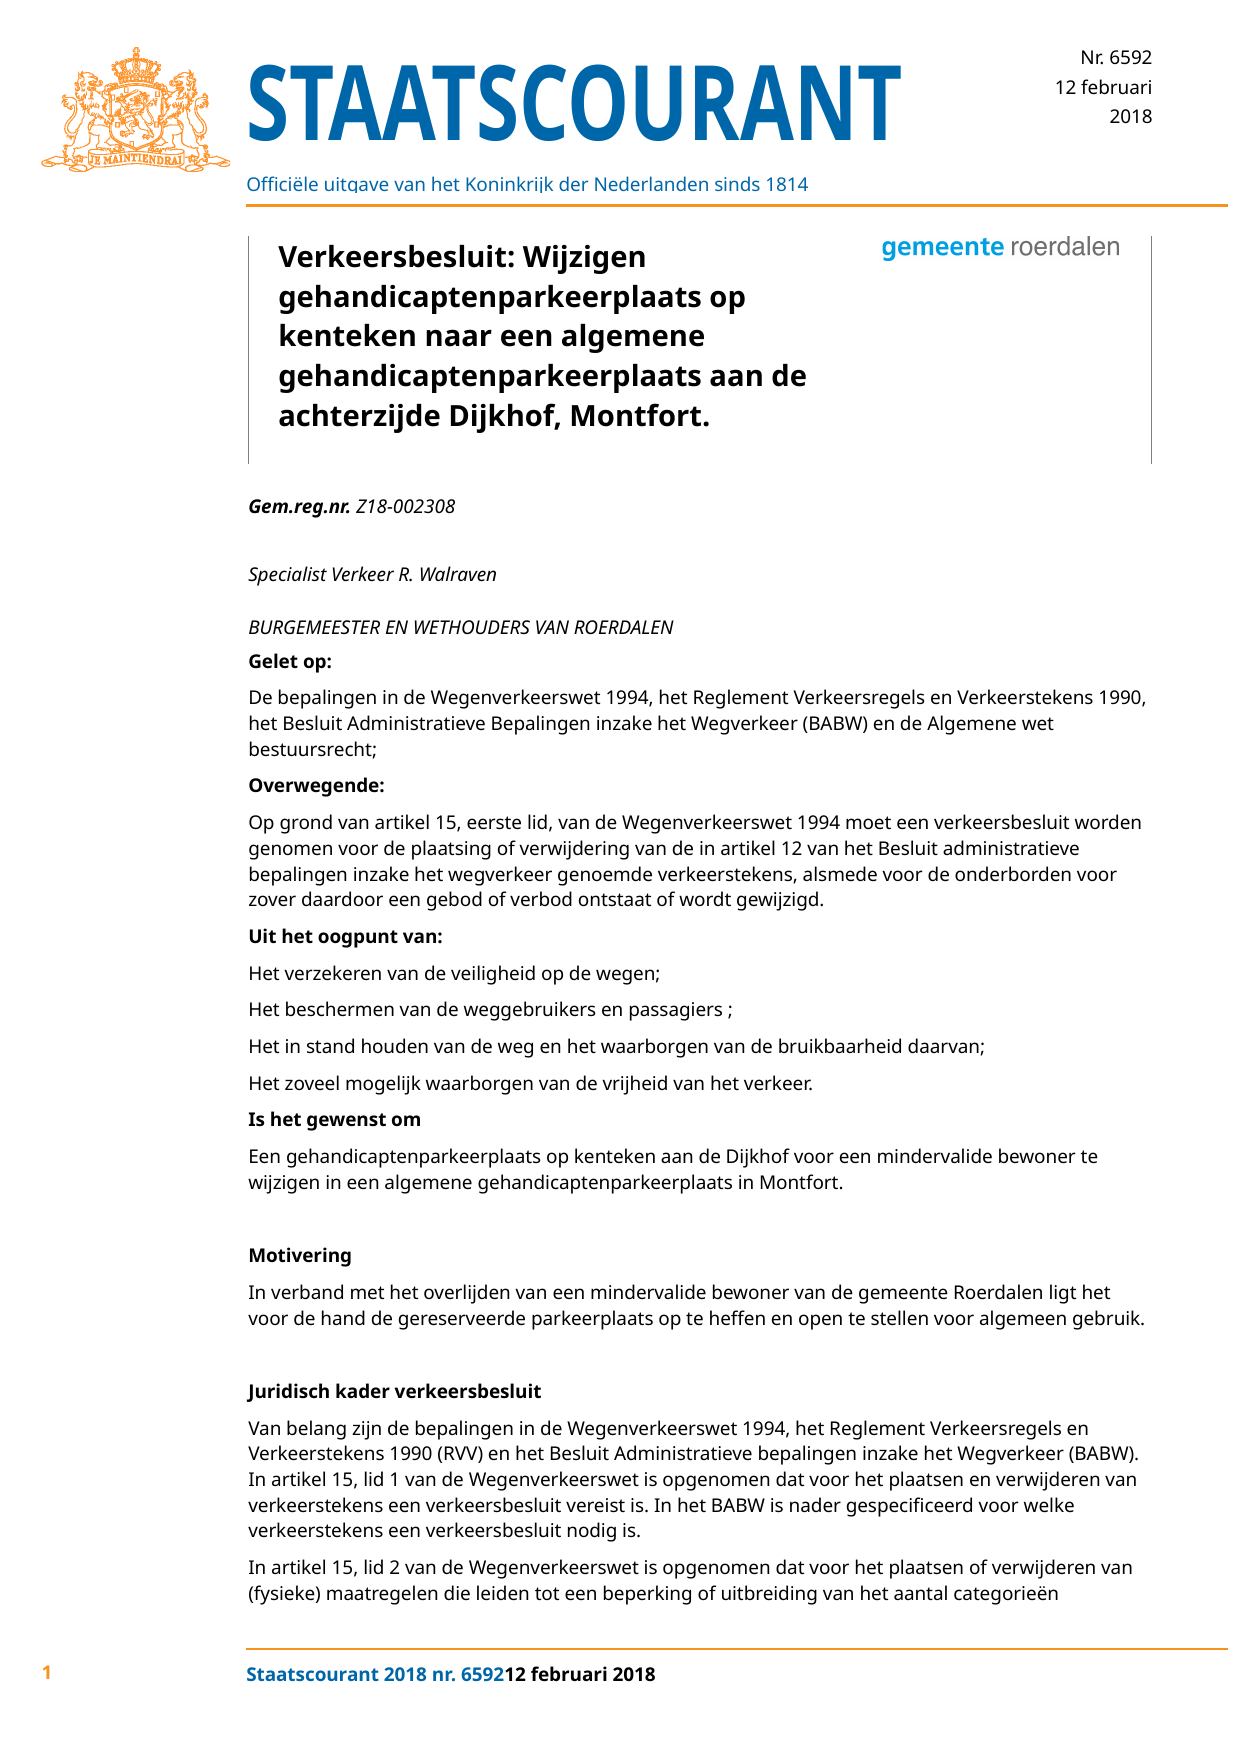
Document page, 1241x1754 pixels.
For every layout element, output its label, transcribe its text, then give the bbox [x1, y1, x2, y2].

text Motivering [248, 1242, 1152, 1268]
text Van belang zijn de bepalingen in de Wegenverkeerswet 1994, het Reglement Verkeersregels en Verkeerstekens 1990 (RVV) en het Besluit Administratieve bepalingen inzake het Wegverkeer (BABW). In artikel 15, lid 1 van de Wegenverkeerswet is opgenomen dat voor het plaatsen en verwijderen van verkeerstekens een verkeersbesluit vereist is. In het BABW is nader gespecificeerd voor welke verkeerstekens een verkeersbesluit nodig is. [248, 1415, 1152, 1543]
text In artikel 15, lid 2 van de Wegenverkeerswet is opgenomen dat voor het plaatsen of verwijderen van (fysieke) maatregelen die leiden tot een beperking of uitbreiding van het aantal categorieën [248, 1554, 1152, 1606]
text Het verzekeren van de veiligheid op de wegen; [248, 960, 1152, 986]
text Het beschermen van de weggebruikers en passagiers ; [248, 997, 1152, 1022]
text Gelet op: [248, 648, 1152, 674]
text Specialist Verkeer R. Walraven [248, 561, 1152, 587]
text Juridisch kader verkeersbesluit [248, 1378, 1152, 1404]
text Is het gewenst om [248, 1107, 1152, 1132]
table_header Verkeersbesluit: Wijzigen gehandicaptenparkeerplaats op kenteken naar een algemene gehandicaptenparkeerplaats aan de achterzijde Dijkhof, Montfort. [249, 236, 850, 464]
text De bepalingen in de Wegenverkeerswet 1994, het Reglement Verkeersregels en Verkeerstekens 1990, het Besluit Administratieve Bepalingen inzake het Wegverkeer (BABW) en de Algemene wet bestuursrecht; [248, 684, 1152, 762]
text Het in stand houden van de weg en het waarborgen van de bruikbaarheid daarvan; [248, 1033, 1152, 1059]
table_header [850, 236, 1151, 464]
text Overwegende: [248, 773, 1152, 798]
text BURGEMEESTER EN WETHOUDERS VAN ROERDALEN [248, 614, 1152, 639]
text Gem.reg.nr. Z18-002308 [248, 493, 1152, 519]
picture [882, 254, 891, 261]
text Op grond van artikel 15, eerste lid, van de Wegenverkeerswet 1994 moet een verkeersbesluit worden genomen voor de plaatsing of verwijdering van de in artikel 12 van het Besluit administratieve bepalingen inzake het wegverkeer genoemde verkeerstekens, alsmede voor de onderborden voor zover daardoor een gebod of verbod ontstaat of wordt gewijzigd. [248, 809, 1152, 912]
text Uit het oogpunt van: [248, 923, 1152, 949]
picture [882, 236, 1119, 261]
picture [41, 47, 231, 172]
text Het zoveel mogelijk waarborgen van de vrijheid van het verkeer. [248, 1070, 1152, 1096]
text Een gehandicaptenparkeerplaats op kenteken aan de Dijkhof voor een mindervalide bewoner te wijzigen in een algemene gehandicaptenparkeerplaats in Montfort. [248, 1143, 1152, 1195]
text In verband met het overlijden van een mindervalide bewoner van de gemeente Roerdalen ligt het voor de hand de gereserveerde parkeerplaats op te heffen en open te stellen voor algemeen gebruik. [248, 1279, 1152, 1330]
